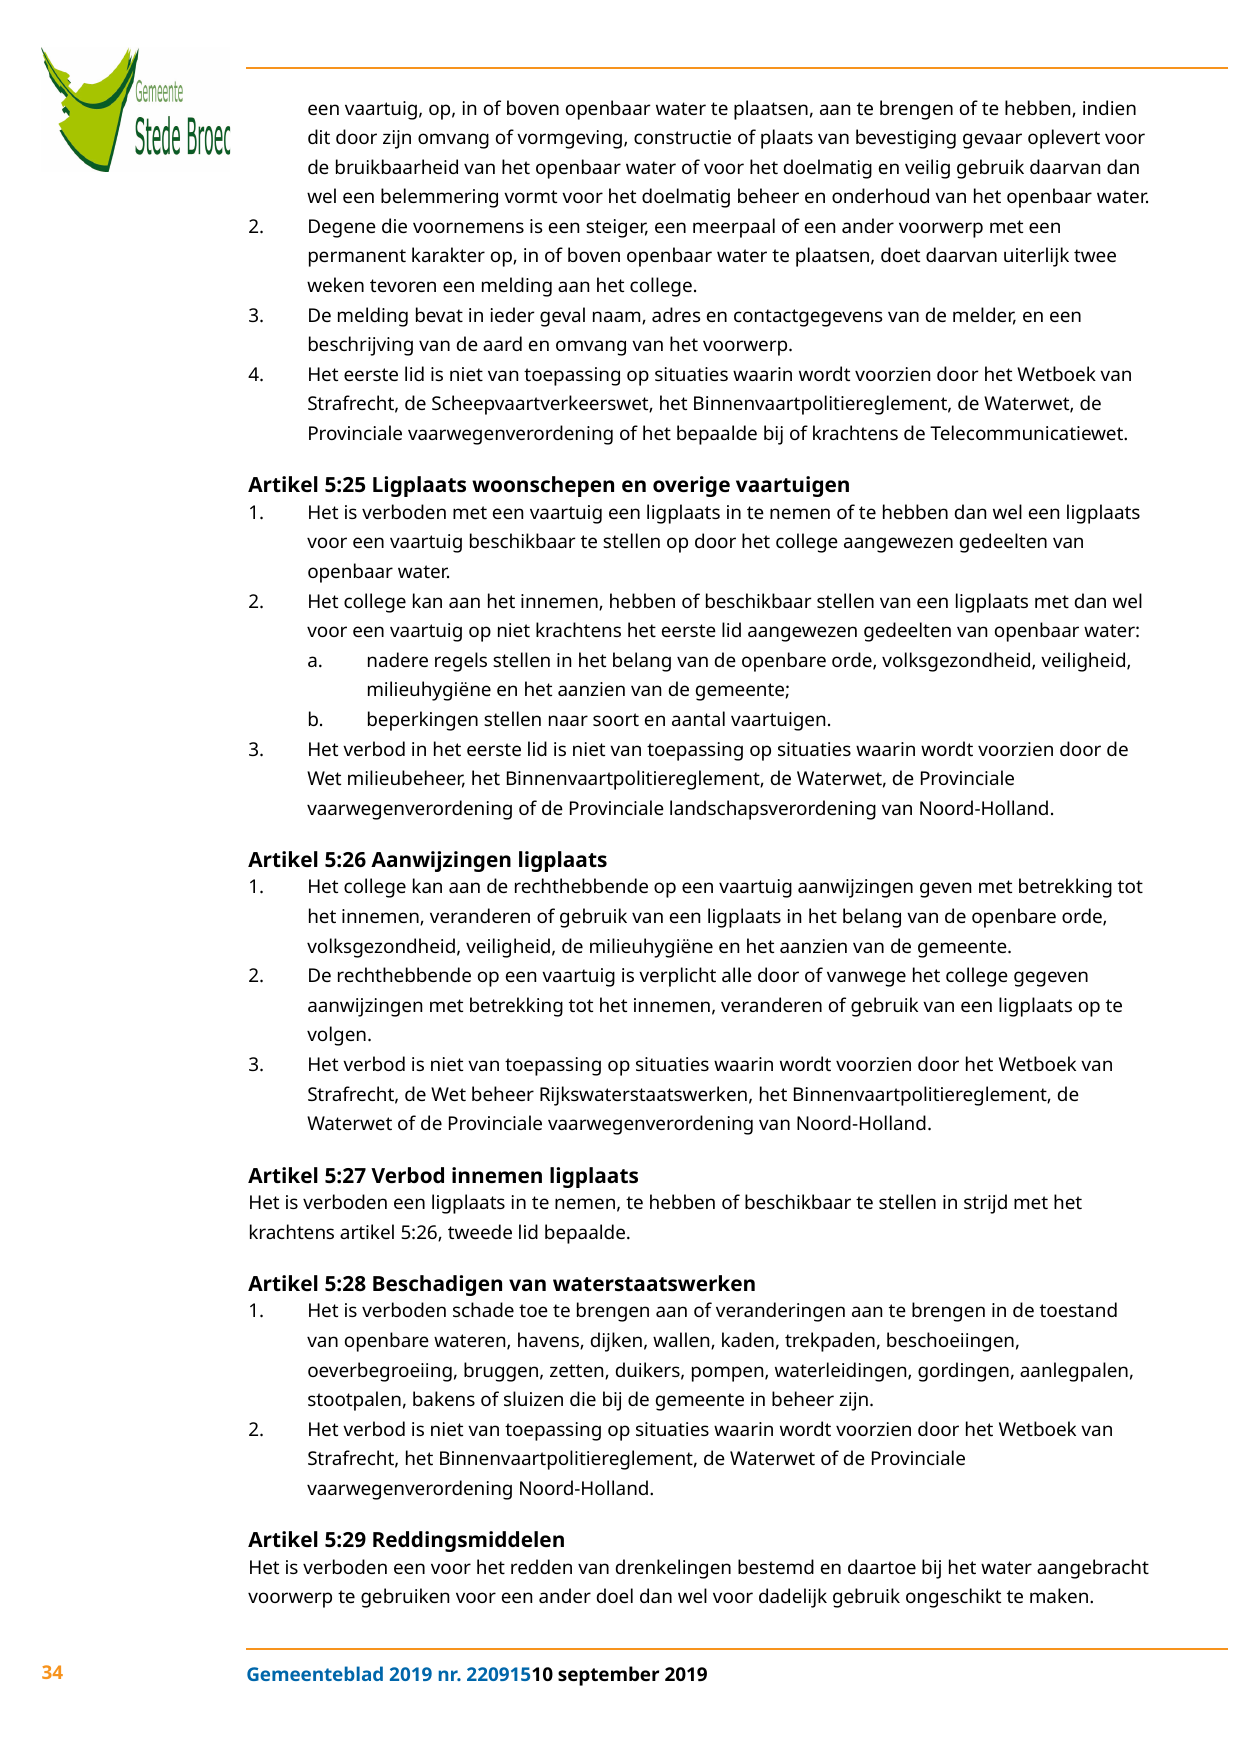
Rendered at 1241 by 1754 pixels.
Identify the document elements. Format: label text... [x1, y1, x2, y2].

text Artikel 5:26 Aanwijzingen ligplaats [248, 845, 1152, 874]
list De rechthebbende op een vaartuig is verplicht alle door of vanwege het college gegeven aanwijzingen met betrekking tot het innemen, veranderen of gebruik van een ligplaats op te volgen. [248, 962, 1152, 1047]
list Het eerste lid is niet van toepassing op situaties waarin wordt voorzien door het Wetboek van Strafrecht, de Scheepvaartverkeerswet, het Binnenvaartpolitiereglement, de Waterwet, de Provinciale vaarwegenverordening of het bepaalde bij of krachtens de Telecommunicatiewet. [248, 361, 1152, 446]
list een vaartuig, op, in of boven openbaar water te plaatsen, aan te brengen of te hebben, indien dit door zijn omvang of vormgeving, constructie of plaats van bevestiging gevaar oplevert voor de bruikbaarheid van het openbaar water of voor het doelmatig en veilig gebruik daarvan dan wel een belemmering vormt voor het doelmatig beheer en onderhoud van het openbaar water. [248, 95, 1152, 209]
list nadere regels stellen in het belang van de openbare orde, volksgezondheid, veiligheid, milieuhygiëne en het aanzien van de gemeente; [307, 647, 1152, 702]
text Artikel 5:28 Beschadigen van waterstaatswerken [248, 1269, 1152, 1298]
list Het is verboden met een vaartuig een ligplaats in te nemen of te hebben dan wel een ligplaats voor een vaartuig beschikbaar te stellen op door het college aangewezen gedeelten van openbaar water. [248, 499, 1152, 584]
list Het verbod is niet van toepassing op situaties waarin wordt voorzien door het Wetboek van Strafrecht, het Binnenvaartpolitiereglement, de Waterwet of de Provinciale vaarwegenverordening Noord-Holland. [248, 1416, 1152, 1501]
list beperkingen stellen naar soort en aantal vaartuigen. [307, 706, 1152, 732]
text Artikel 5:29 Reddingsmiddelen [248, 1526, 1152, 1554]
list Het verbod is niet van toepassing op situaties waarin wordt voorzien door het Wetboek van Strafrecht, de Wet beheer Rijkswaterstaatswerken, het Binnenvaartpolitiereglement, de Waterwet of de Provinciale vaarwegenverordening van Noord-Holland. [248, 1051, 1152, 1136]
text Het is verboden een ligplaats in te nemen, te hebben of beschikbaar te stellen in strijd met het krachtens artikel 5:26, tweede lid bepaalde. [248, 1189, 1152, 1244]
list Het is verboden schade toe te brengen aan of veranderingen aan te brengen in de toestand van openbare wateren, havens, dijken, wallen, kaden, trekpaden, beschoeiingen, oeverbegroeiing, bruggen, zetten, duikers, pompen, waterleidingen, gordingen, aanlegpalen, stootpalen, bakens of sluizen die bij de gemeente in beheer zijn. [248, 1298, 1152, 1412]
list Het college kan aan de rechthebbende op een vaartuig aanwijzingen geven met betrekking tot het innemen, veranderen of gebruik van een ligplaats in het belang van de openbare orde, volksgezondheid, veiligheid, de milieuhygiëne en het aanzien van de gemeente. [248, 874, 1152, 959]
list Degene die voornemens is een steiger, een meerpaal of een ander voorwerp met een permanent karakter op, in of boven openbaar water te plaatsen, doet daarvan uiterlijk twee weken tevoren een melding aan het college. [248, 213, 1152, 298]
list Het verbod in het eerste lid is niet van toepassing op situaties waarin wordt voorzien door de Wet milieubeheer, het Binnenvaartpolitiereglement, de Waterwet, de Provinciale vaarwegenverordening of de Provinciale landschapsverordening van Noord-Holland. [248, 736, 1152, 821]
list Het college kan aan het innemen, hebben of beschikbaar stellen van een ligplaats met dan wel voor een vaartuig op niet krachtens het eerste lid aangewezen gedeelten van openbaar water: [248, 588, 1152, 643]
text Artikel 5:27 Verbod innemen ligplaats [248, 1161, 1152, 1189]
text Artikel 5:25 Ligplaats woonschepen en overige vaartuigen [248, 471, 1152, 499]
picture [41, 47, 231, 172]
text Het is verboden een voor het redden van drenkelingen bestemd en daartoe bij het water aangebracht voorwerp te gebruiken voor een ander doel dan wel voor dadelijk gebruik ongeschikt te maken. [248, 1554, 1152, 1609]
list De melding bevat in ieder geval naam, adres en contactgegevens van de melder, en een beschrijving van de aard en omvang van het voorwerp. [248, 302, 1152, 357]
